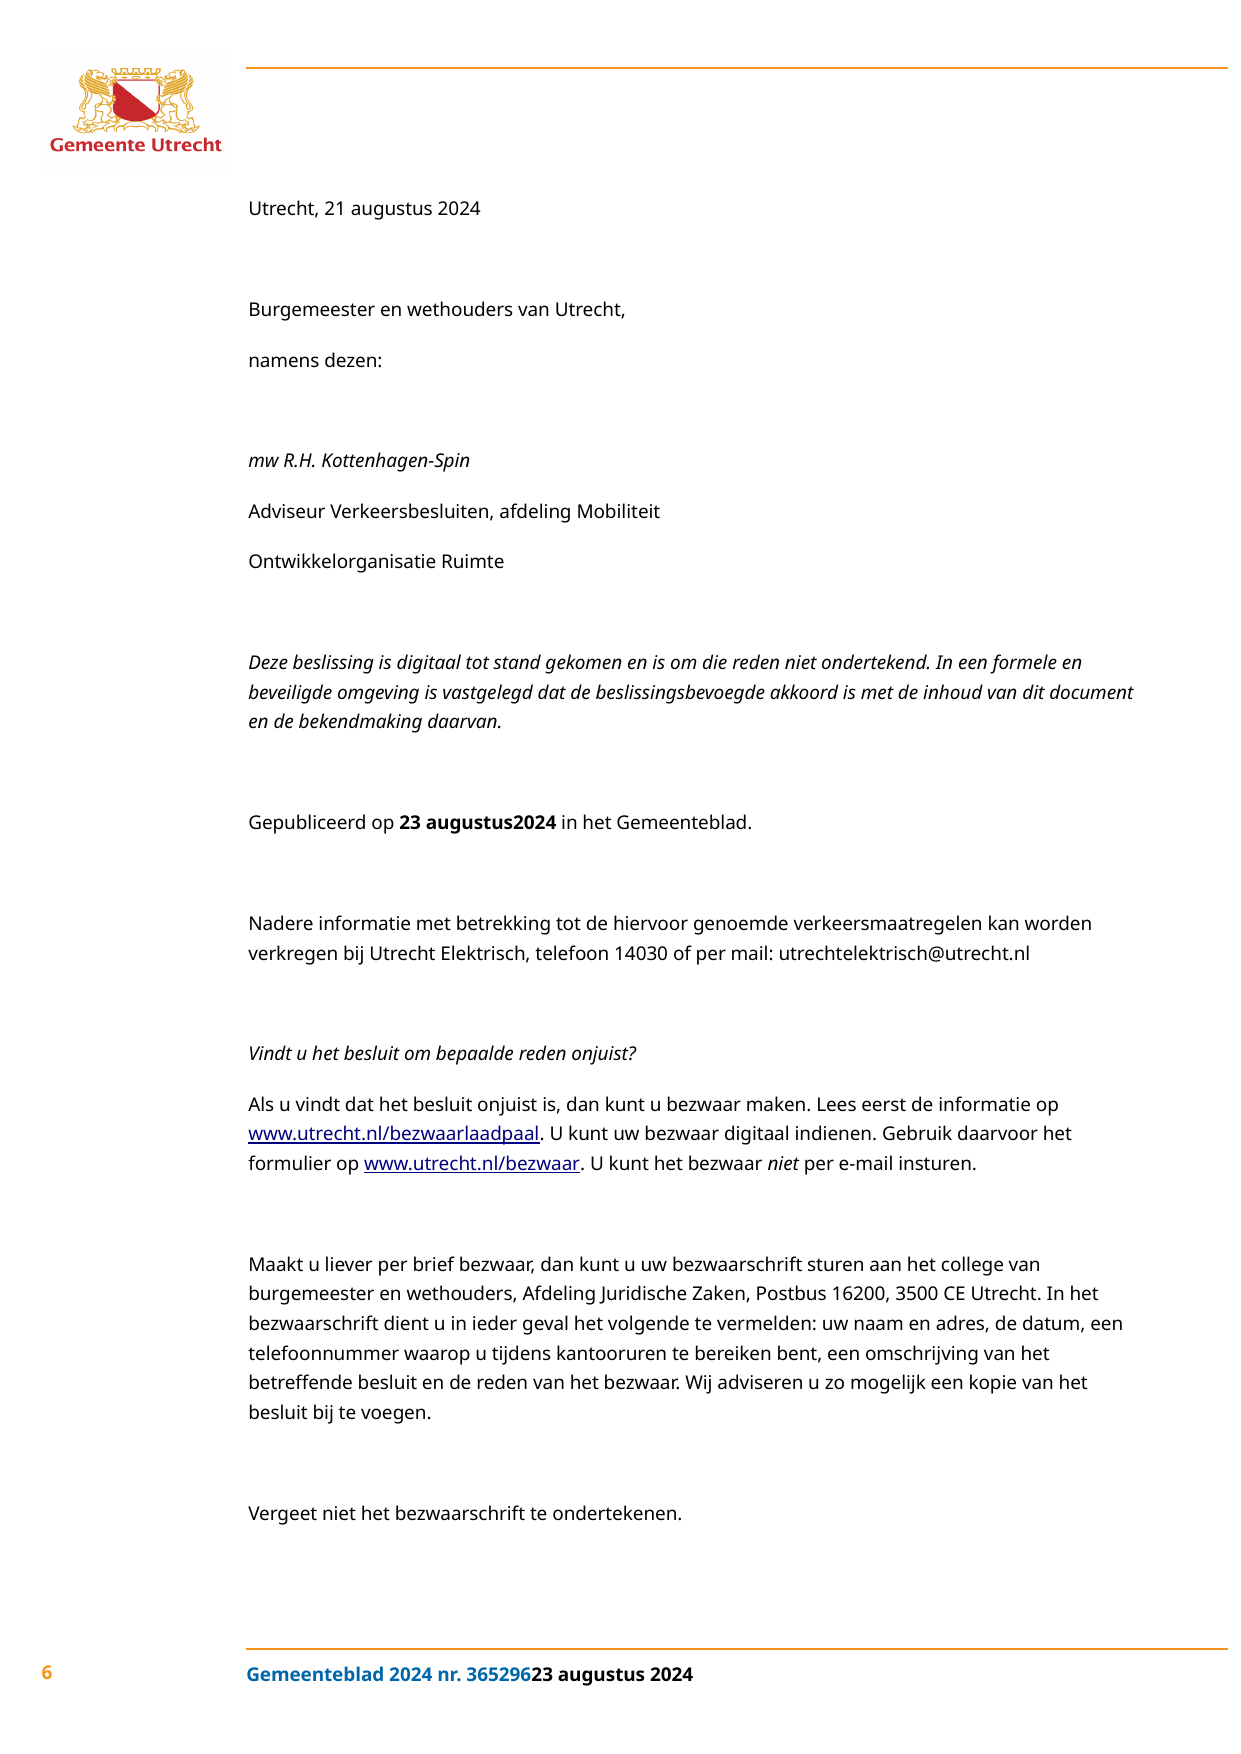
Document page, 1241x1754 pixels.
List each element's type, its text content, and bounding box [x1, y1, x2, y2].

text Maakt u liever per brief bezwaar, dan kunt u uw bezwaarschrift sturen aan het college van burgemeester en wethouders, Afdeling Juridische Zaken, Postbus 16200, 3500 CE Utrecht. In het bezwaarschrift dient u in ieder geval het volgende te vermelden: uw naam en adres, de datum, een telefoonnummer waarop u tijdens kantooruren te bereiken bent, een omschrijving van het betreffende besluit en de reden van het bezwaar. Wij adviseren u zo mogelijk een kopie van het besluit bij te voegen. [248, 1251, 1152, 1425]
text Ontwikkelorganisatie Ruimte [248, 548, 1152, 574]
text Burgemeester en wethouders van Utrecht, [248, 296, 1152, 322]
text Vindt u het besluit om bepaalde reden onjuist? [248, 1041, 1152, 1066]
text Gepubliceerd op 23 augustus2024 in het Gemeenteblad. [248, 809, 1152, 835]
text Utrecht, 21 augustus 2024 [248, 196, 1152, 221]
text Vergeet niet het bezwaarschrift te ondertekenen. [248, 1500, 1152, 1526]
text Als u vindt dat het besluit onjuist is, dan kunt u bezwaar maken. Lees eerst de informatie op www.utrecht.nl/bezwaarlaadpaal. U kunt uw bezwaar digitaal indienen. Gebruik daarvoor het formulier op www.utrecht.nl/bezwaar. U kunt het bezwaar niet per e-mail insturen. [248, 1091, 1152, 1176]
text Adviseur Verkeersbesluiten, afdeling Mobiliteit [248, 498, 1152, 524]
text Nadere informatie met betrekking tot de hiervoor genoemde verkeersmaatregelen kan worden verkregen bij Utrecht Elektrisch, telefoon 14030 of per mail: utrechtelektrisch@utrecht.nl [248, 910, 1152, 966]
text Deze beslissing is digitaal tot stand gekomen en is om die reden niet ondertekend. In een formele en beveiligde omgeving is vastgelegd dat de beslissingsbevoegde akkoord is met de inhoud van dit document en de bekendmaking daarvan. [248, 649, 1152, 734]
text mw R.H. Kottenhagen-Spin [248, 448, 1152, 473]
picture [41, 47, 231, 172]
text namens dezen: [248, 347, 1152, 373]
